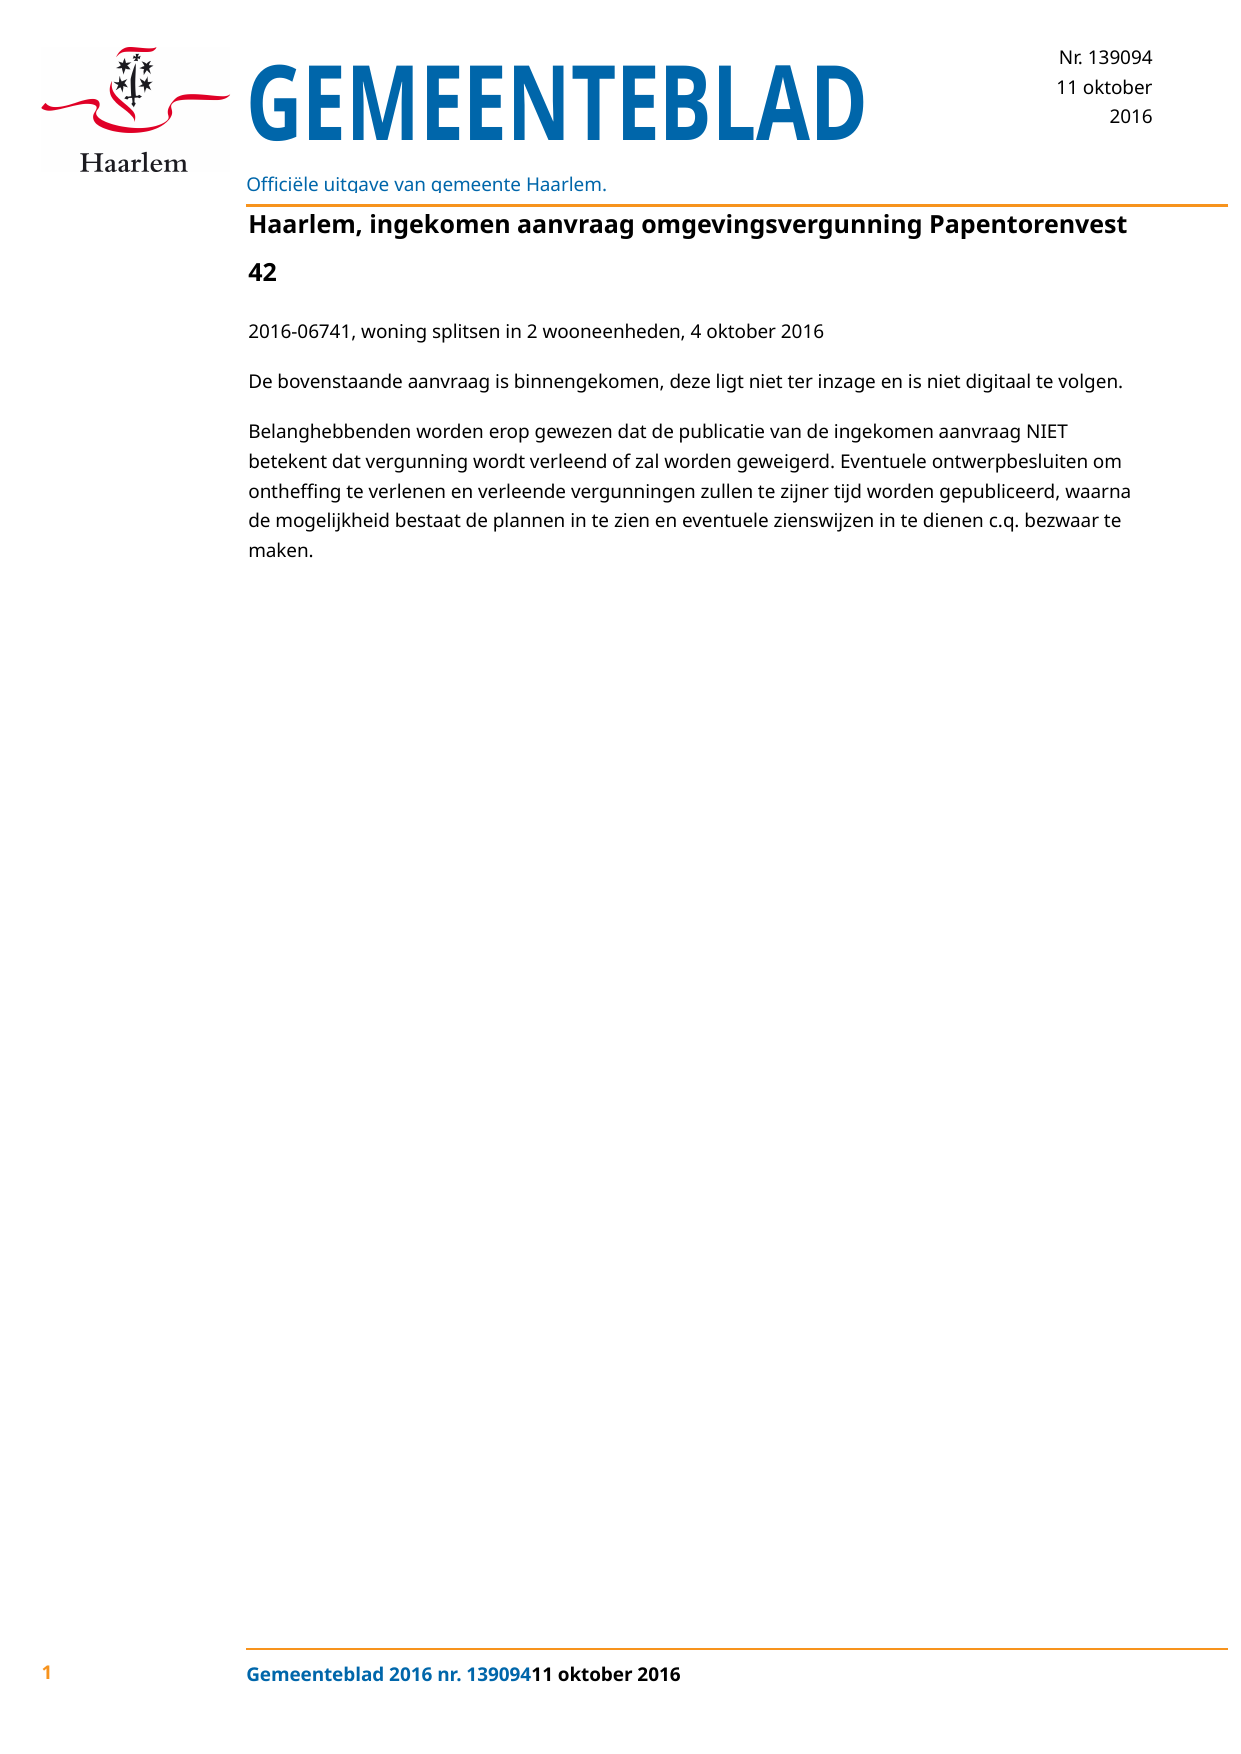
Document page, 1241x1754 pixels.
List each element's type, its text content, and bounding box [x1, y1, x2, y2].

text 2016-06741, woning splitsen in 2 wooneenheden, 4 oktober 2016 [248, 318, 1152, 344]
text Haarlem, ingekomen aanvraag omgevingsvergunning Papentorenvest 42 [248, 207, 1152, 288]
text Belanghebbenden worden erop gewezen dat de publicatie van de ingekomen aanvraag NIET betekent dat vergunning wordt verleend of zal worden geweigerd. Eventuele ontwerpbesluiten om ontheffing te verlenen en verleende vergunningen zullen te zijner tijd worden gepubliceerd, waarna de mogelijkheid bestaat de plannen in te zien en eventuele zienswijzen in te dienen c.q. bezwaar te maken. [248, 419, 1152, 563]
text De bovenstaande aanvraag is binnengekomen, deze ligt niet ter inzage en is niet digitaal te volgen. [248, 368, 1152, 394]
picture [41, 47, 231, 172]
